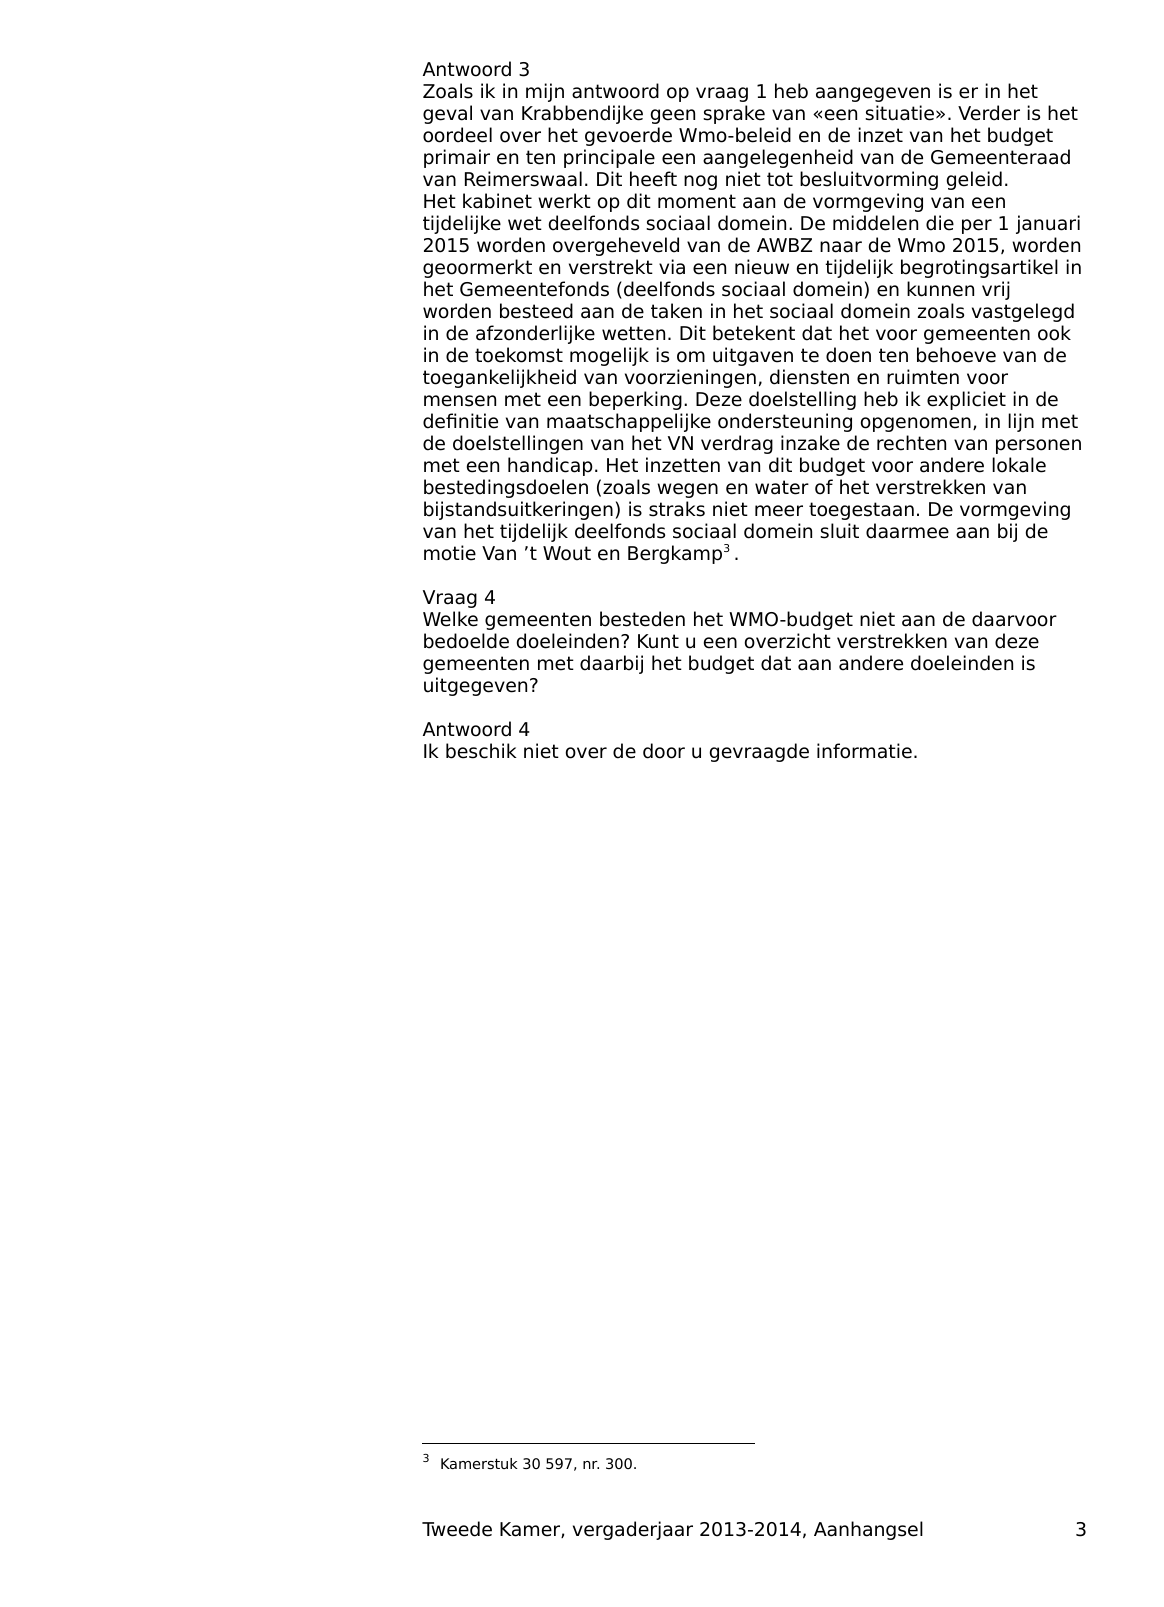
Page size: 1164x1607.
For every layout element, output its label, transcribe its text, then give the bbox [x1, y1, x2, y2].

text Ik beschik niet over de door u gevraagde informatie. [422, 741, 1087, 763]
text Welke gemeenten besteden het WMO-budget niet aan de daarvoor bedoelde doeleinden? Kunt u een overzicht verstrekken van deze gemeenten met daarbij het budget dat aan andere doeleinden is uitgegeven? [422, 609, 1087, 697]
text Vraag 4 [422, 587, 1087, 609]
text Antwoord 3 [422, 59, 1087, 81]
text Antwoord 4 [422, 719, 1087, 741]
text Kamerstuk 30 597, nr. 300. [422, 1452, 1087, 1474]
text Het kabinet werkt op dit moment aan de vormgeving van een tijdelijke wet deelfonds sociaal domein. De middelen die per 1 januari 2015 worden overgeheveld van de AWBZ naar de Wmo 2015, worden geoormerkt en verstrekt via een nieuw en tijdelijk begrotingsartikel in het Gemeentefonds (deelfonds sociaal domein) en kunnen vrij worden besteed aan de taken in het sociaal domein zoals vastgelegd in de afzonderlijke wetten. Dit betekent dat het voor gemeenten ook in de toekomst mogelijk is om uitgaven te doen ten behoeve van de toegankelijkheid van voorzieningen, diensten en ruimten voor mensen met een beperking. Deze doelstelling heb ik expliciet in de definitie van maatschappelijke ondersteuning opgenomen, in lijn met de doelstellingen van het VN verdrag inzake de rechten van personen met een handicap. Het inzetten van dit budget voor andere lokale bestedingsdoelen (zoals wegen en water of het verstrekken van bijstandsuitkeringen) is straks niet meer toegestaan. De vormgeving van het tijdelijk deelfonds sociaal domein sluit daarmee aan bij de motie Van ’t Wout en Bergkamp. [422, 191, 1087, 564]
text Zoals ik in mijn antwoord op vraag 1 heb aangegeven is er in het geval van Krabbendijke geen sprake van «een situatie». Verder is het oordeel over het gevoerde Wmo-beleid en de inzet van het budget primair en ten principale een aangelegenheid van de Gemeenteraad van Reimerswaal. Dit heeft nog niet tot besluitvorming geleid. [422, 81, 1087, 191]
